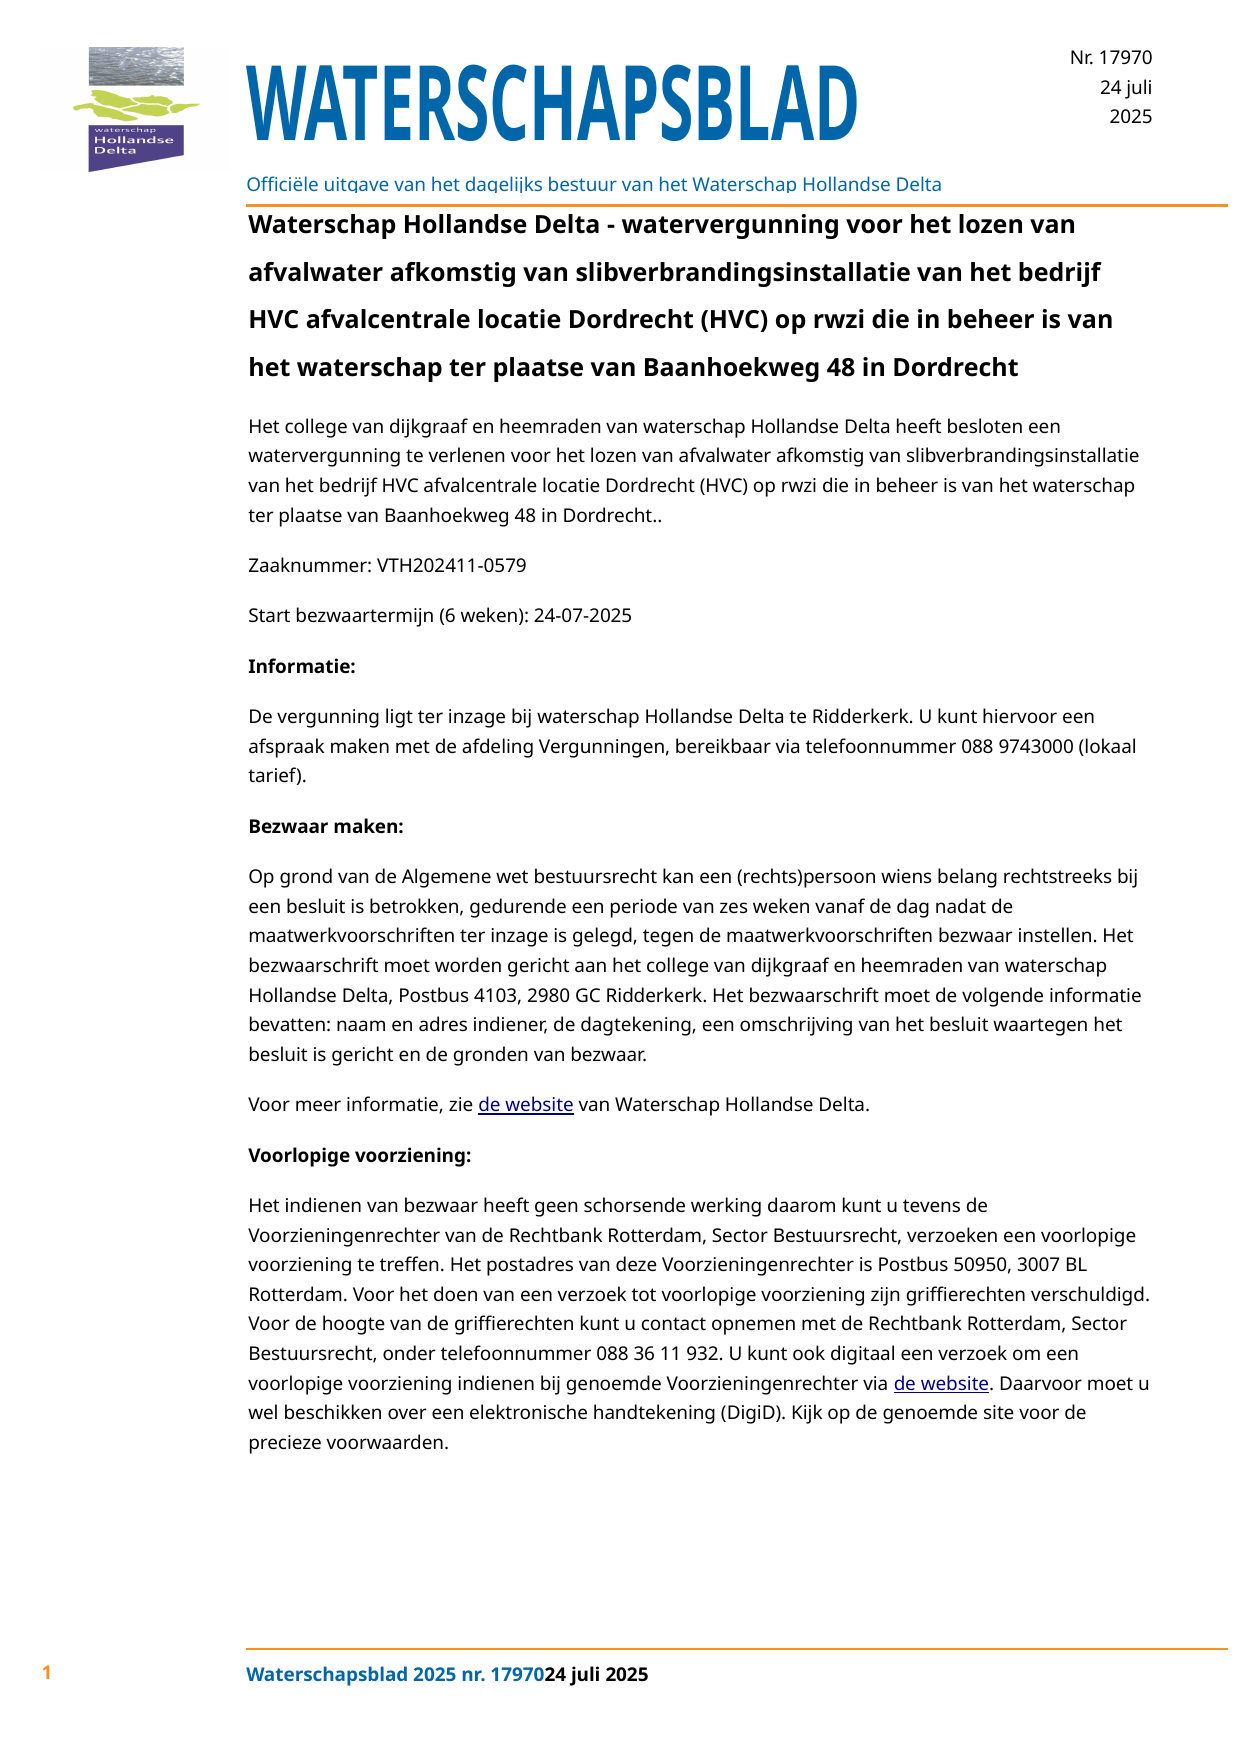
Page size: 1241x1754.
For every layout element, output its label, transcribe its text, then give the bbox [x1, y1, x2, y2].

text Het indienen van bezwaar heeft geen schorsende werking daarom kunt u tevens de Voorzieningenrechter van de Rechtbank Rotterdam, Sector Bestuursrecht, verzoeken een voorlopige voorziening te treffen. Het postadres van deze Voorzieningenrechter is Postbus 50950, 3007 BL Rotterdam. Voor het doen van een verzoek tot voorlopige voorziening zijn griffierechten verschuldigd. Voor de hoogte van de griffierechten kunt u contact opnemen met de Rechtbank Rotterdam, Sector Bestuursrecht, onder telefoonnummer 088 36 11 932. U kunt ook digitaal een verzoek om een voorlopige voorziening indienen bij genoemde Voorzieningenrechter via de website. Daarvoor moet u wel beschikken over een elektronische handtekening (DigiD). Kijk op de genoemde site voor de precieze voorwaarden. [248, 1192, 1152, 1455]
text Start bezwaartermijn (6 weken): 24-07-2025 [248, 603, 1152, 628]
text Informatie: [248, 653, 1152, 679]
text Op grond van de Algemene wet bestuursrecht kan een (rechts)persoon wiens belang rechtstreeks bij een besluit is betrokken, gedurende een periode van zes weken vanaf de dag nadat de maatwerkvoorschriften ter inzage is gelegd, tegen de maatwerkvoorschriften bezwaar instellen. Het bezwaarschrift moet worden gericht aan het college van dijkgraaf en heemraden van waterschap Hollandse Delta, Postbus 4103, 2980 GC Ridderkerk. Het bezwaarschrift moet de volgende informatie bevatten: naam en adres indiener, de dagtekening, een omschrijving van het besluit waartegen het besluit is gericht en de gronden van bezwaar. [248, 863, 1152, 1067]
text Het college van dijkgraaf en heemraden van waterschap Hollandse Delta heeft besloten een watervergunning te verlenen voor het lozen van afvalwater afkomstig van slibverbrandingsinstallatie van het bedrijf HVC afvalcentrale locatie Dordrecht (HVC) op rwzi die in beheer is van het waterschap ter plaatse van Baanhoekweg 48 in Dordrecht.. [248, 413, 1152, 528]
text Waterschap Hollandse Delta - watervergunning voor het lozen van afvalwater afkomstig van slibverbrandingsinstallatie van het bedrijf HVC afvalcentrale locatie Dordrecht (HVC) op rwzi die in beheer is van het waterschap ter plaatse van Baanhoekweg 48 in Dordrecht [248, 207, 1152, 384]
text Bezwaar maken: [248, 813, 1152, 839]
text Voor meer informatie, zie de website van Waterschap Hollandse Delta. [248, 1091, 1152, 1117]
text Zaaknummer: VTH202411-0579 [248, 552, 1152, 578]
text Voorlopige voorziening: [248, 1142, 1152, 1168]
picture [41, 47, 231, 172]
text De vergunning ligt ter inzage bij waterschap Hollandse Delta te Ridderkerk. U kunt hiervoor een afspraak maken met de afdeling Vergunningen, bereikbaar via telefoonnummer 088 9743000 (lokaal tarief). [248, 703, 1152, 788]
